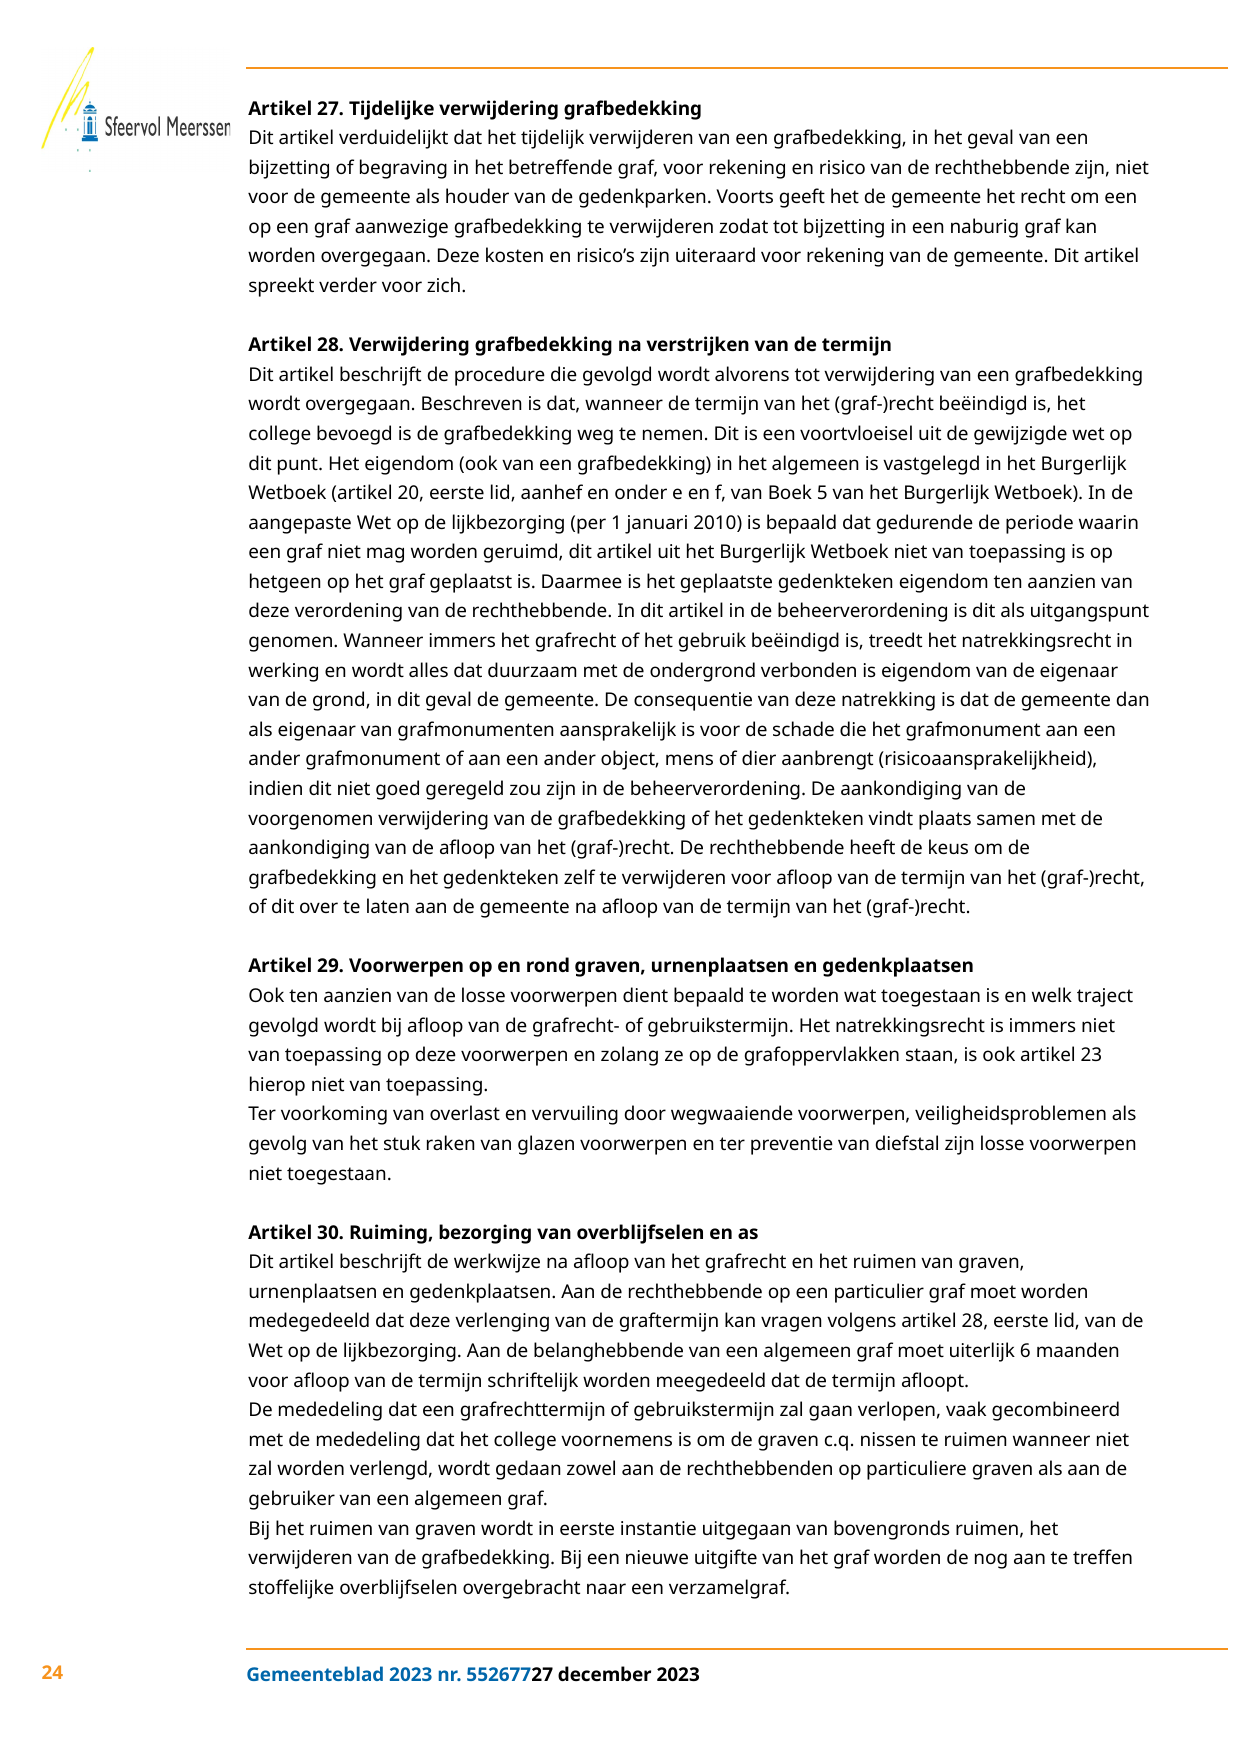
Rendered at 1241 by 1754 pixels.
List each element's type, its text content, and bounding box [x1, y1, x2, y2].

text Ter voorkoming van overlast en vervuiling door wegwaaiende voorwerpen, veiligheidsproblemen als gevolg van het stuk raken van glazen voorwerpen en ter preventie van diefstal zijn losse voorwerpen niet toegestaan. [248, 1101, 1152, 1186]
text Dit artikel beschrijft de procedure die gevolgd wordt alvorens tot verwijdering van een grafbedekking wordt overgegaan. Beschreven is dat, wanneer de termijn van het (graf-)recht beëindigd is, het college bevoegd is de grafbedekking weg te nemen. Dit is een voortvloeisel uit de gewijzigde wet op dit punt. Het eigendom (ook van een grafbedekking) in het algemeen is vastgelegd in het Burgerlijk Wetboek (artikel 20, eerste lid, aanhef en onder e en f, van Boek 5 van het Burgerlijk Wetboek). In de aangepaste Wet op de lijkbezorging (per 1 januari 2010) is bepaald dat gedurende de periode waarin een graf niet mag worden geruimd, dit artikel uit het Burgerlijk Wetboek niet van toepassing is op hetgeen op het graf geplaatst is. Daarmee is het geplaatste gedenkteken eigendom ten aanzien van deze verordening van de rechthebbende. In dit artikel in de beheerverordening is dit als uitgangspunt genomen. Wanneer immers het grafrecht of het gebruik beëindigd is, treedt het natrekkingsrecht in werking en wordt alles dat duurzaam met de ondergrond verbonden is eigendom van de eigenaar van de grond, in dit geval de gemeente. De consequentie van deze natrekking is dat de gemeente dan als eigenaar van grafmonumenten aansprakelijk is voor de schade die het grafmonument aan een ander grafmonument of aan een ander object, mens of dier aanbrengt (risicoaansprakelijkheid), indien dit niet goed geregeld zou zijn in de beheerverordening. De aankondiging van de voorgenomen verwijdering van de grafbedekking of het gedenkteken vindt plaats samen met de aankondiging van de afloop van het (graf-)recht. De rechthebbende heeft de keus om de grafbedekking en het gedenkteken zelf te verwijderen voor afloop van de termijn van het (graf-)recht, of dit over te laten aan de gemeente na afloop van de termijn van het (graf-)recht. [248, 361, 1152, 919]
text Bij het ruimen van graven wordt in eerste instantie uitgegaan van bovengronds ruimen, het verwijderen van de grafbedekking. Bij een nieuwe uitgifte van het graf worden de nog aan te treffen stoffelijke overblijfselen overgebracht naar een verzamelgraf. [248, 1515, 1152, 1600]
text Artikel 27. Tijdelijke verwijdering grafbedekking [248, 95, 1152, 121]
text De mededeling dat een grafrechttermijn of gebruikstermijn zal gaan verlopen, vaak gecombineerd met de mededeling dat het college voornemens is om de graven c.q. nissen te ruimen wanneer niet zal worden verlengd, wordt gedaan zowel aan de rechthebbenden op particuliere graven als aan de gebruiker van een algemeen graf. [248, 1396, 1152, 1511]
text Dit artikel verduidelijkt dat het tijdelijk verwijderen van een grafbedekking, in het geval van een bijzetting of begraving in het betreffende graf, voor rekening en risico van de rechthebbende zijn, niet voor de gemeente als houder van de gedenkparken. Voorts geeft het de gemeente het recht om een op een graf aanwezige grafbedekking te verwijderen zodat tot bijzetting in een naburig graf kan worden overgegaan. Deze kosten en risico’s zijn uiteraard voor rekening van de gemeente. Dit artikel spreekt verder voor zich. [248, 124, 1152, 298]
text Ook ten aanzien van de losse voorwerpen dient bepaald te worden wat toegestaan is en welk traject gevolgd wordt bij afloop van de grafrecht- of gebruikstermijn. Het natrekkingsrecht is immers niet van toepassing op deze voorwerpen en zolang ze op de grafoppervlakken staan, is ook artikel 23 hierop niet van toepassing. [248, 982, 1152, 1097]
text Artikel 30. Ruiming, bezorging van overblijfselen en as [248, 1219, 1152, 1245]
text Artikel 28. Verwijdering grafbedekking na verstrijken van de termijn [248, 331, 1152, 357]
picture [41, 47, 231, 172]
text Dit artikel beschrijft de werkwijze na afloop van het grafrecht en het ruimen van graven, urnenplaatsen en gedenkplaatsen. Aan de rechthebbende op een particulier graf moet worden medegedeeld dat deze verlenging van de graftermijn kan vragen volgens artikel 28, eerste lid, van de Wet op de lijkbezorging. Aan de belanghebbende van een algemeen graf moet uiterlijk 6 maanden voor afloop van de termijn schriftelijk worden meegedeeld dat de termijn afloopt. [248, 1248, 1152, 1393]
text Artikel 29. Voorwerpen op en rond graven, urnenplaatsen en gedenkplaatsen [248, 953, 1152, 978]
